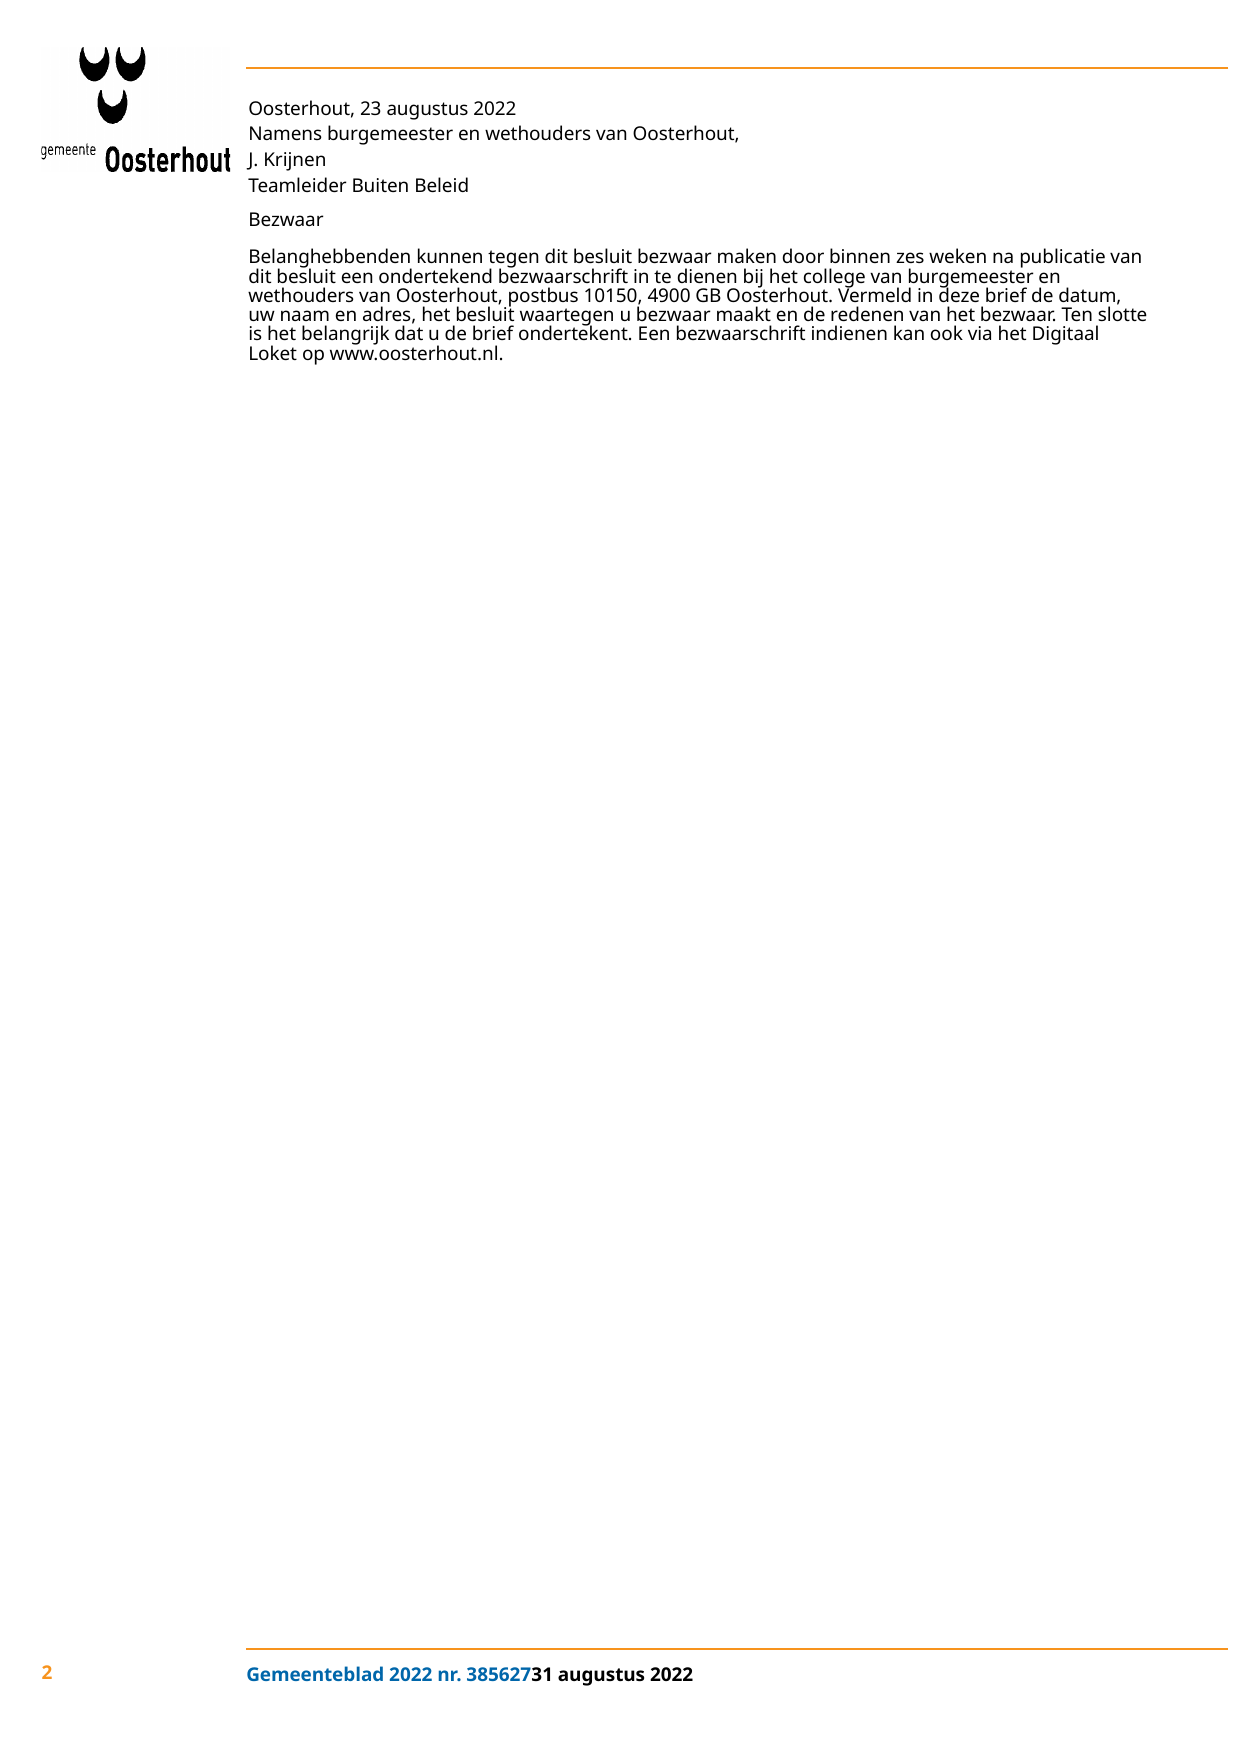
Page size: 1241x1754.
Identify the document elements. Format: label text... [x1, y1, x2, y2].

text Oosterhout, 23 augustus 2022 [248, 95, 1152, 121]
text Belanghebbenden kunnen tegen dit besluit bezwaar maken door binnen zes weken na publicatie van dit besluit een ondertekend bezwaarschrift in te dienen bij het college van burgemeester en wethouders van Oosterhout, postbus 10150, 4900 GB Oosterhout. Vermeld in deze brief de datum, uw naam en adres, het besluit waartegen u bezwaar maakt en de redenen van het bezwaar. Ten slotte is het belangrijk dat u de brief ondertekent. Een bezwaarschrift indienen kan ook via het Digitaal Loket op www.oosterhout.nl. [248, 248, 1152, 364]
text Teamleider Buiten Beleid [248, 172, 1152, 198]
text Namens burgemeester en wethouders van Oosterhout, [248, 121, 1152, 146]
text Bezwaar [248, 211, 1152, 231]
text J. Krijnen [248, 146, 1152, 172]
picture [41, 47, 231, 172]
